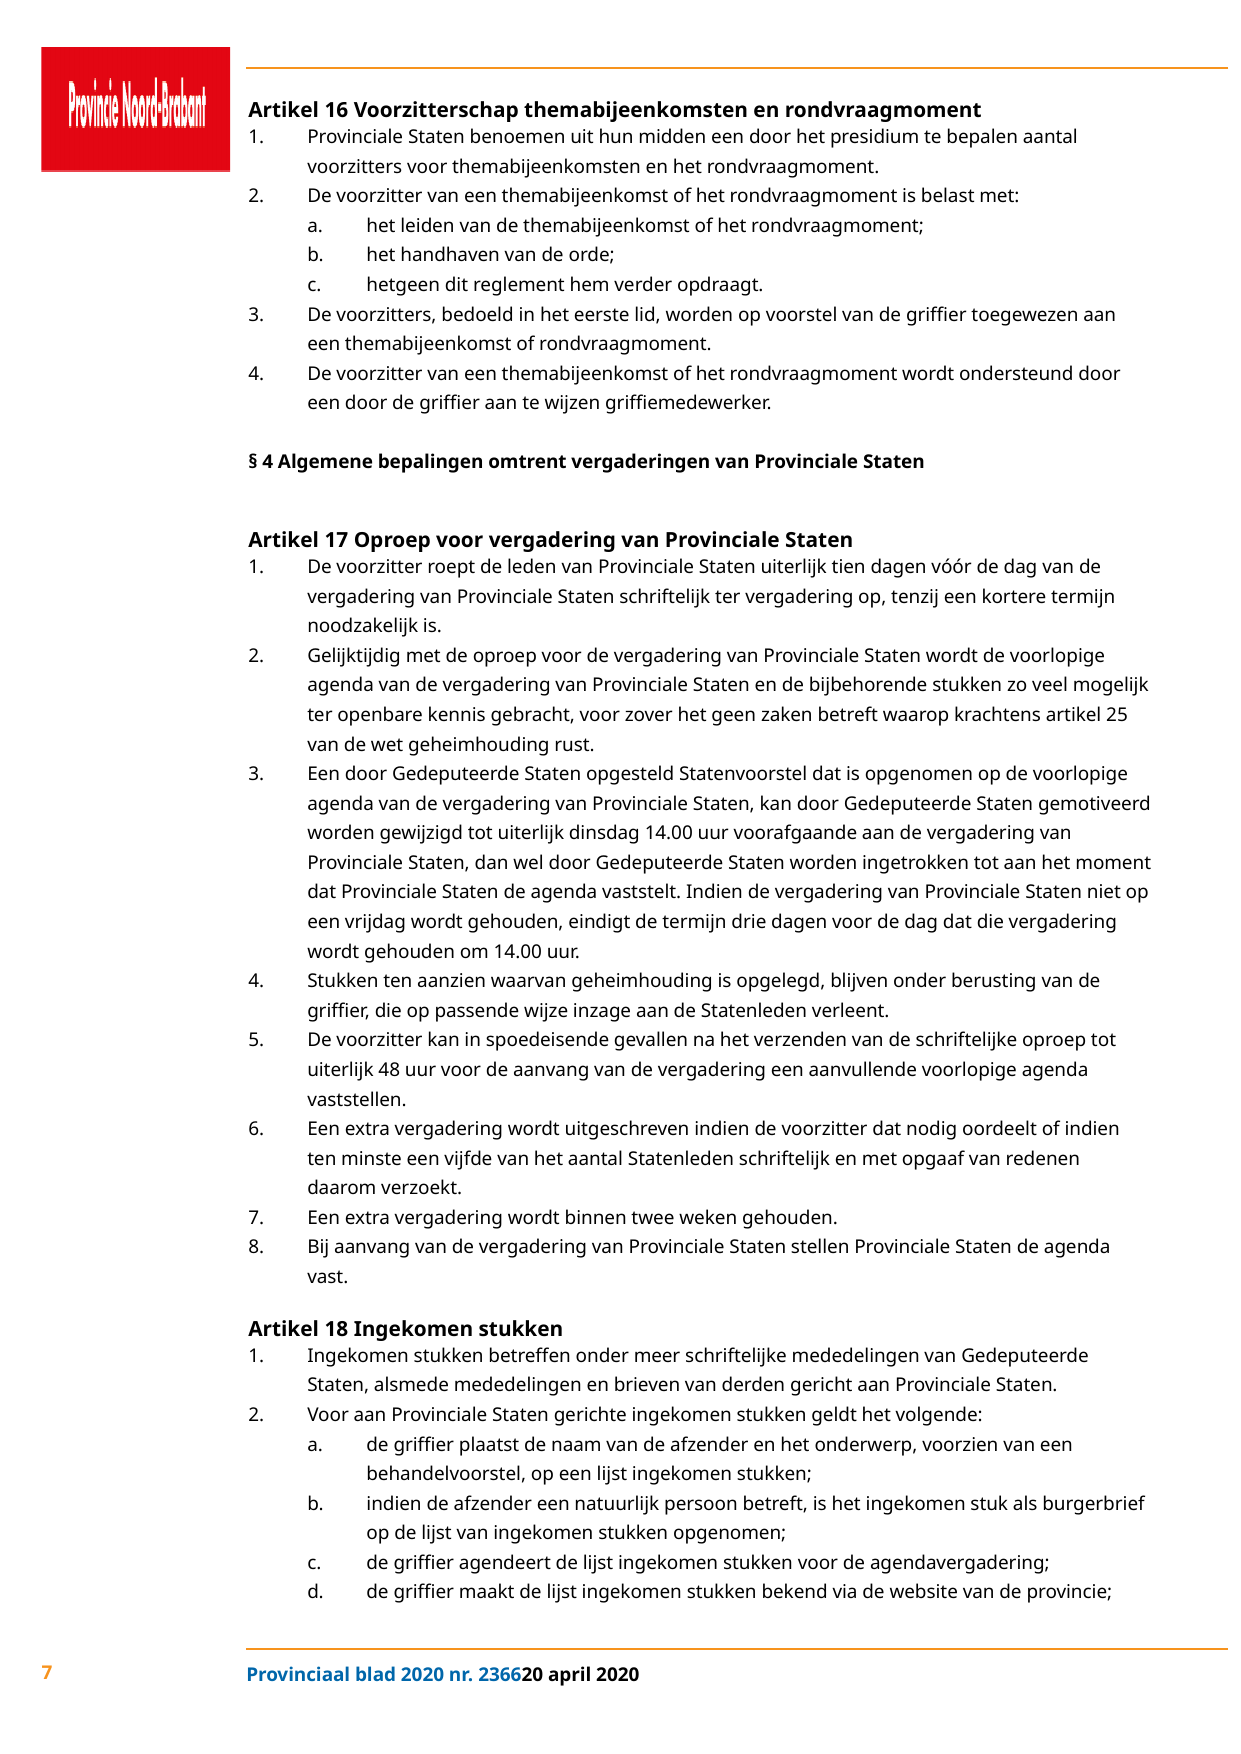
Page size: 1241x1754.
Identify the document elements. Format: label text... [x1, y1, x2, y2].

list de griffier agendeert de lijst ingekomen stukken voor de agendavergadering; [307, 1549, 1152, 1575]
list Ingekomen stukken betreffen onder meer schriftelijke mededelingen van Gedeputeerde Staten, alsmede mededelingen en brieven van derden gericht aan Provinciale Staten. [248, 1342, 1152, 1397]
list Provinciale Staten benoemen uit hun midden een door het presidium te bepalen aantal voorzitters voor themabijeenkomsten en het rondvraagmoment. [248, 123, 1152, 178]
picture [41, 47, 231, 172]
list De voorzitters, bedoeld in het eerste lid, worden op voorstel van de griffier toegewezen aan een themabijeenkomst of rondvraagmoment. [248, 301, 1152, 356]
text Artikel 18 Ingekomen stukken [248, 1314, 1152, 1342]
text Artikel 17 Oproep voor vergadering van Provinciale Staten [248, 525, 1152, 553]
list Een extra vergadering wordt binnen twee weken gehouden. [248, 1204, 1152, 1230]
list De voorzitter van een themabijeenkomst of het rondvraagmoment is belast met: [248, 182, 1152, 208]
list De voorzitter van een themabijeenkomst of het rondvraagmoment wordt ondersteund door een door de griffier aan te wijzen griffiemedewerker. [248, 360, 1152, 415]
list de griffier maakt de lijst ingekomen stukken bekend via de website van de provincie; [307, 1579, 1152, 1604]
list hetgeen dit reglement hem verder opdraagt. [307, 271, 1152, 297]
list het handhaven van de orde; [307, 242, 1152, 267]
list Een door Gedeputeerde Staten opgesteld Statenvoorstel dat is opgenomen op de voorlopige agenda van de vergadering van Provinciale Staten, kan door Gedeputeerde Staten gemotiveerd worden gewijzigd tot uiterlijk dinsdag 14.00 uur voorafgaande aan de vergadering van Provinciale Staten, dan wel door Gedeputeerde Staten worden ingetrokken tot aan het moment dat Provinciale Staten de agenda vaststelt. Indien de vergadering van Provinciale Staten niet op een vrijdag wordt gehouden, eindigt de termijn drie dagen voor de dag dat die vergadering wordt gehouden om 14.00 uur. [248, 760, 1152, 963]
list Bij aanvang van de vergadering van Provinciale Staten stellen Provinciale Staten de agenda vast. [248, 1234, 1152, 1289]
text § 4 Algemene bepalingen omtrent vergaderingen van Provinciale Staten [248, 449, 1152, 474]
list De voorzitter kan in spoedeisende gevallen na het verzenden van de schriftelijke oproep tot uiterlijk 48 uur voor de aanvang van de vergadering een aanvullende voorlopige agenda vaststellen. [248, 1027, 1152, 1111]
list Stukken ten aanzien waarvan geheimhouding is opgelegd, blijven onder berusting van de griffier, die op passende wijze inzage aan de Statenleden verleent. [248, 967, 1152, 1023]
list Gelijktijdig met de oproep voor de vergadering van Provinciale Staten wordt de voorlopige agenda van de vergadering van Provinciale Staten en de bijbehorende stukken zo veel mogelijk ter openbare kennis gebracht, voor zover het geen zaken betreft waarop krachtens artikel 25 van de wet geheimhouding rust. [248, 642, 1152, 756]
list het leiden van de themabijeenkomst of het rondvraagmoment; [307, 212, 1152, 238]
list Voor aan Provinciale Staten gerichte ingekomen stukken geldt het volgende: [248, 1401, 1152, 1427]
list De voorzitter roept de leden van Provinciale Staten uiterlijk tien dagen vóór de dag van de vergadering van Provinciale Staten schriftelijk ter vergadering op, tenzij een kortere termijn noodzakelijk is. [248, 553, 1152, 638]
text Artikel 16 Voorzitterschap themabijeenkomsten en rondvraagmoment [248, 95, 1152, 123]
list de griffier plaatst de naam van de afzender en het onderwerp, voorzien van een behandelvoorstel, op een lijst ingekomen stukken; [307, 1431, 1152, 1486]
list Een extra vergadering wordt uitgeschreven indien de voorzitter dat nodig oordeelt of indien ten minste een vijfde van het aantal Statenleden schriftelijk en met opgaaf van redenen daarom verzoekt. [248, 1115, 1152, 1200]
list indien de afzender een natuurlijk persoon betreft, is het ingekomen stuk als burgerbrief op de lijst van ingekomen stukken opgenomen; [307, 1490, 1152, 1545]
